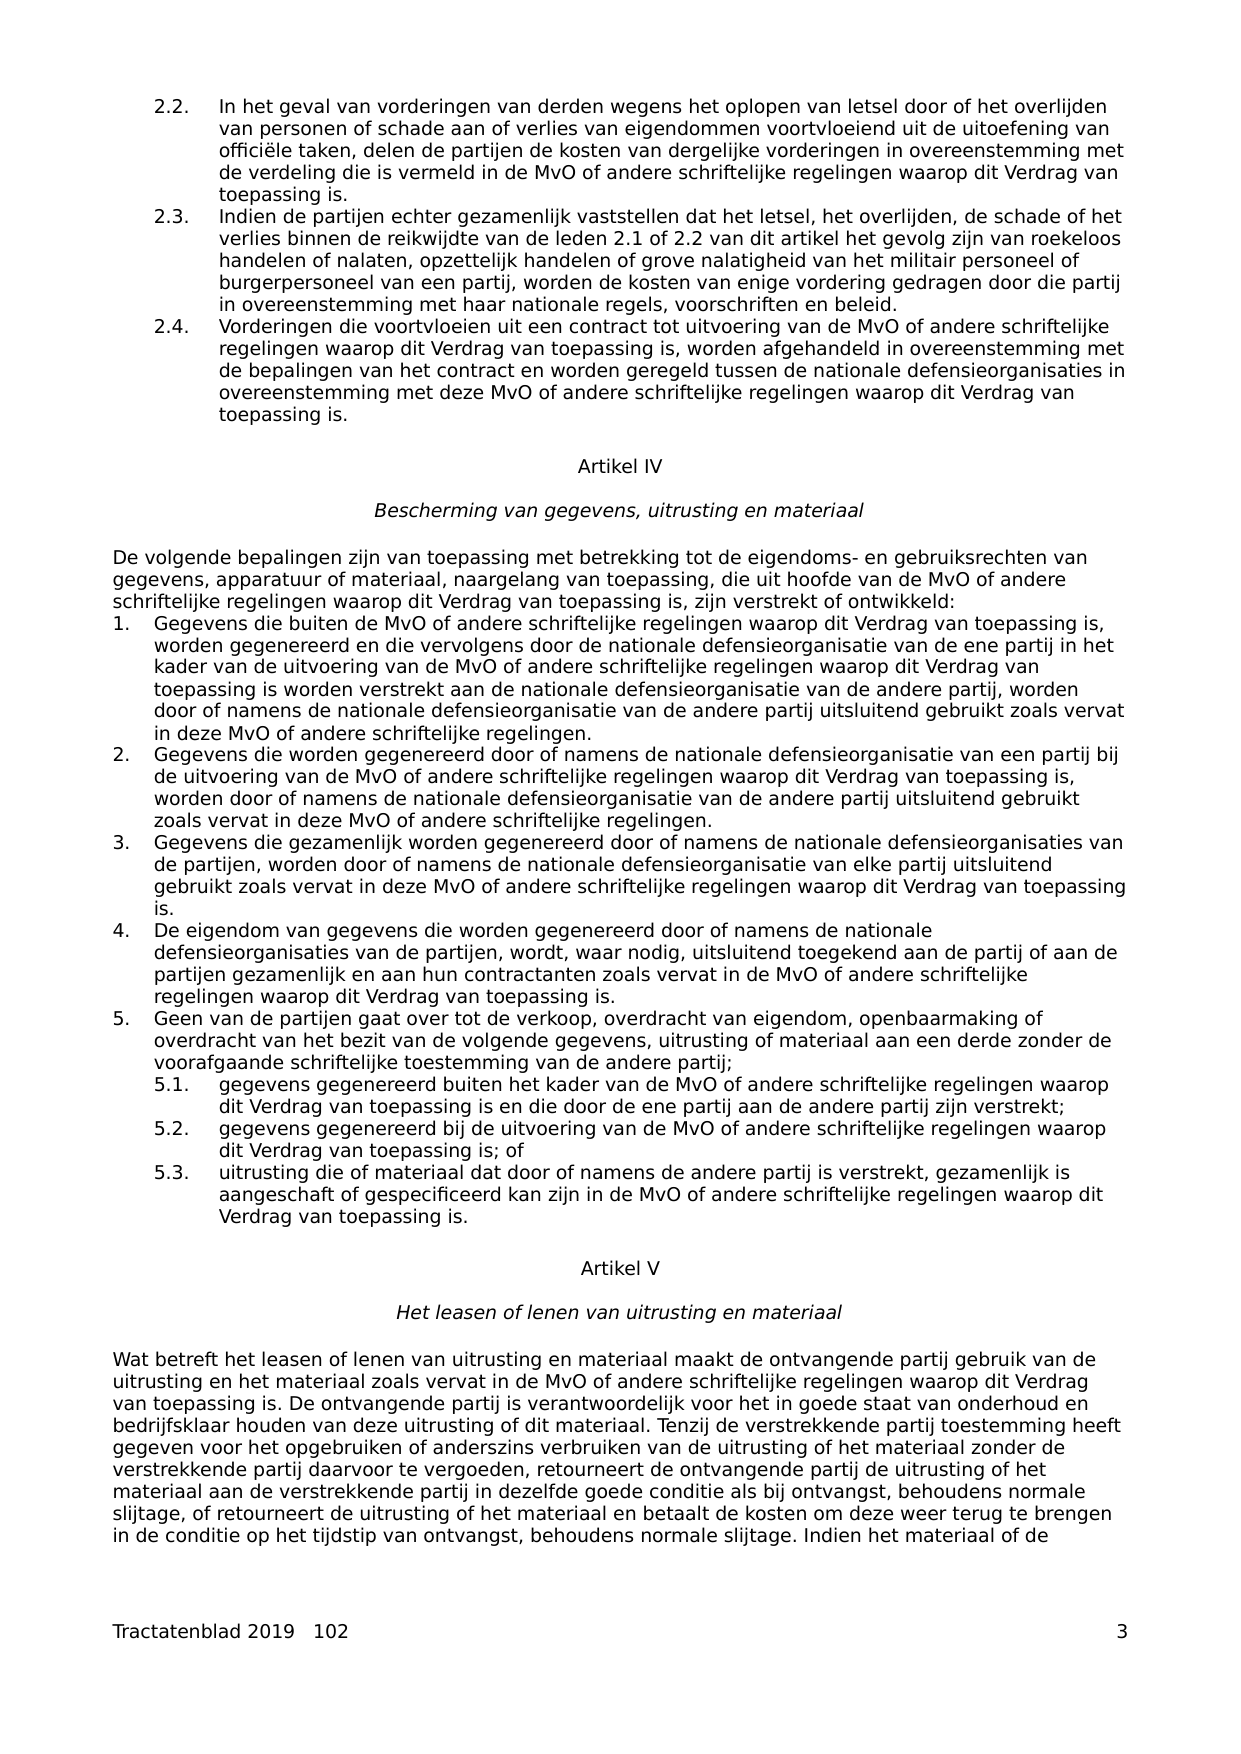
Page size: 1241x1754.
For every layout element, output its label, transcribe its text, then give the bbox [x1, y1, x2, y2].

text 2.2. In het geval van vorderingen van derden wegens het oplopen van letsel door of het overlijden van personen of schade aan of verlies van eigendommen voortvloeiend uit de uitoefening van officiële taken, delen de partijen de kosten van dergelijke vorderingen in overeenstemming met de verdeling die is vermeld in de MvO of andere schriftelijke regelingen waarop dit Verdrag van toepassing is. [153, 96, 1128, 206]
text De volgende bepalingen zijn van toepassing met betrekking tot de eigendoms- en gebruiksrechten van gegevens, apparatuur of materiaal, naargelang van toepassing, die uit hoofde van de MvO of andere schriftelijke regelingen waarop dit Verdrag van toepassing is, zijn verstrekt of ontwikkeld: [112, 547, 1128, 612]
text 2.3. Indien de partijen echter gezamenlijk vaststellen dat het letsel, het overlijden, de schade of het verlies binnen de reikwijdte van de leden 2.1 of 2.2 van dit artikel het gevolg zijn van roekeloos handelen of nalaten, opzettelijk handelen of grove nalatigheid van het militair personeel of burgerpersoneel van een partij, worden de kosten van enige vordering gedragen door die partij in overeenstemming met haar nationale regels, voorschriften en beleid. [153, 206, 1128, 316]
text Wat betreft het leasen of lenen van uitrusting en materiaal maakt de ontvangende partij gebruik van de uitrusting en het materiaal zoals vervat in de MvO of andere schriftelijke regelingen waarop dit Verdrag van toepassing is. De ontvangende partij is verantwoordelijk voor het in goede staat van onderhoud en bedrijfsklaar houden van deze uitrusting of dit materiaal. Tenzij de verstrekkende partij toestemming heeft gegeven voor het opgebruiken of anderszins verbruiken van de uitrusting of het materiaal zonder de verstrekkende partij daarvoor te vergoeden, retourneert de ontvangende partij de uitrusting of het materiaal aan de verstrekkende partij in dezelfde goede conditie als bij ontvangst, behoudens normale slijtage, of retourneert de uitrusting of het materiaal en betaalt de kosten om deze weer terug te brengen in de conditie op het tijdstip van ontvangst, behoudens normale slijtage. Indien het materiaal of de [112, 1349, 1128, 1547]
text 1. Gegevens die buiten de MvO of andere schriftelijke regelingen waarop dit Verdrag van toepassing is, worden gegenereerd en die vervolgens door de nationale defensieorganisatie van de ene partij in het kader van de uitvoering van de MvO of andere schriftelijke regelingen waarop dit Verdrag van toepassing is worden verstrekt aan de nationale defensieorganisatie van de andere partij, worden door of namens de nationale defensieorganisatie van de andere partij uitsluitend gebruikt zoals vervat in deze MvO of andere schriftelijke regelingen. [112, 612, 1128, 744]
text 4. De eigendom van gegevens die worden gegenereerd door of namens de nationale defensieorganisaties van de partijen, wordt, waar nodig, uitsluitend toegekend aan de partij of aan de partijen gezamenlijk en aan hun contractanten zoals vervat in de MvO of andere schriftelijke regelingen waarop dit Verdrag van toepassing is. [112, 920, 1128, 1008]
subtitle Artikel V Het leasen of lenen van uitrusting en materiaal [112, 1258, 1128, 1324]
text 5. Geen van de partijen gaat over tot de verkoop, overdracht van eigendom, openbaarmaking of overdracht van het bezit van de volgende gegevens, uitrusting of materiaal aan een derde zonder de voorafgaande schriftelijke toestemming van de andere partij; [112, 1008, 1128, 1074]
text 5.2. gegevens gegenereerd bij de uitvoering van de MvO of andere schriftelijke regelingen waarop dit Verdrag van toepassing is; of [153, 1118, 1128, 1162]
subtitle Artikel IV Bescherming van gegevens, uitrusting en materiaal [112, 456, 1128, 522]
text 3. Gegevens die gezamenlijk worden gegenereerd door of namens de nationale defensieorganisaties van de partijen, worden door of namens de nationale defensieorganisatie van elke partij uitsluitend gebruikt zoals vervat in deze MvO of andere schriftelijke regelingen waarop dit Verdrag van toepassing is. [112, 832, 1128, 920]
text 5.1. gegevens gegenereerd buiten het kader van de MvO of andere schriftelijke regelingen waarop dit Verdrag van toepassing is en die door de ene partij aan de andere partij zijn verstrekt; [153, 1074, 1128, 1118]
text 5.3. uitrusting die of materiaal dat door of namens de andere partij is verstrekt, gezamenlijk is aangeschaft of gespecificeerd kan zijn in de MvO of andere schriftelijke regelingen waarop dit Verdrag van toepassing is. [153, 1162, 1128, 1228]
text 2.4. Vorderingen die voortvloeien uit een contract tot uitvoering van de MvO of andere schriftelijke regelingen waarop dit Verdrag van toepassing is, worden afgehandeld in overeenstemming met de bepalingen van het contract en worden geregeld tussen de nationale defensieorganisaties in overeenstemming met deze MvO of andere schriftelijke regelingen waarop dit Verdrag van toepassing is. [153, 316, 1128, 426]
text 2. Gegevens die worden gegenereerd door of namens de nationale defensieorganisatie van een partij bij de uitvoering van de MvO of andere schriftelijke regelingen waarop dit Verdrag van toepassing is, worden door of namens de nationale defensieorganisatie van de andere partij uitsluitend gebruikt zoals vervat in deze MvO of andere schriftelijke regelingen. [112, 744, 1128, 832]
